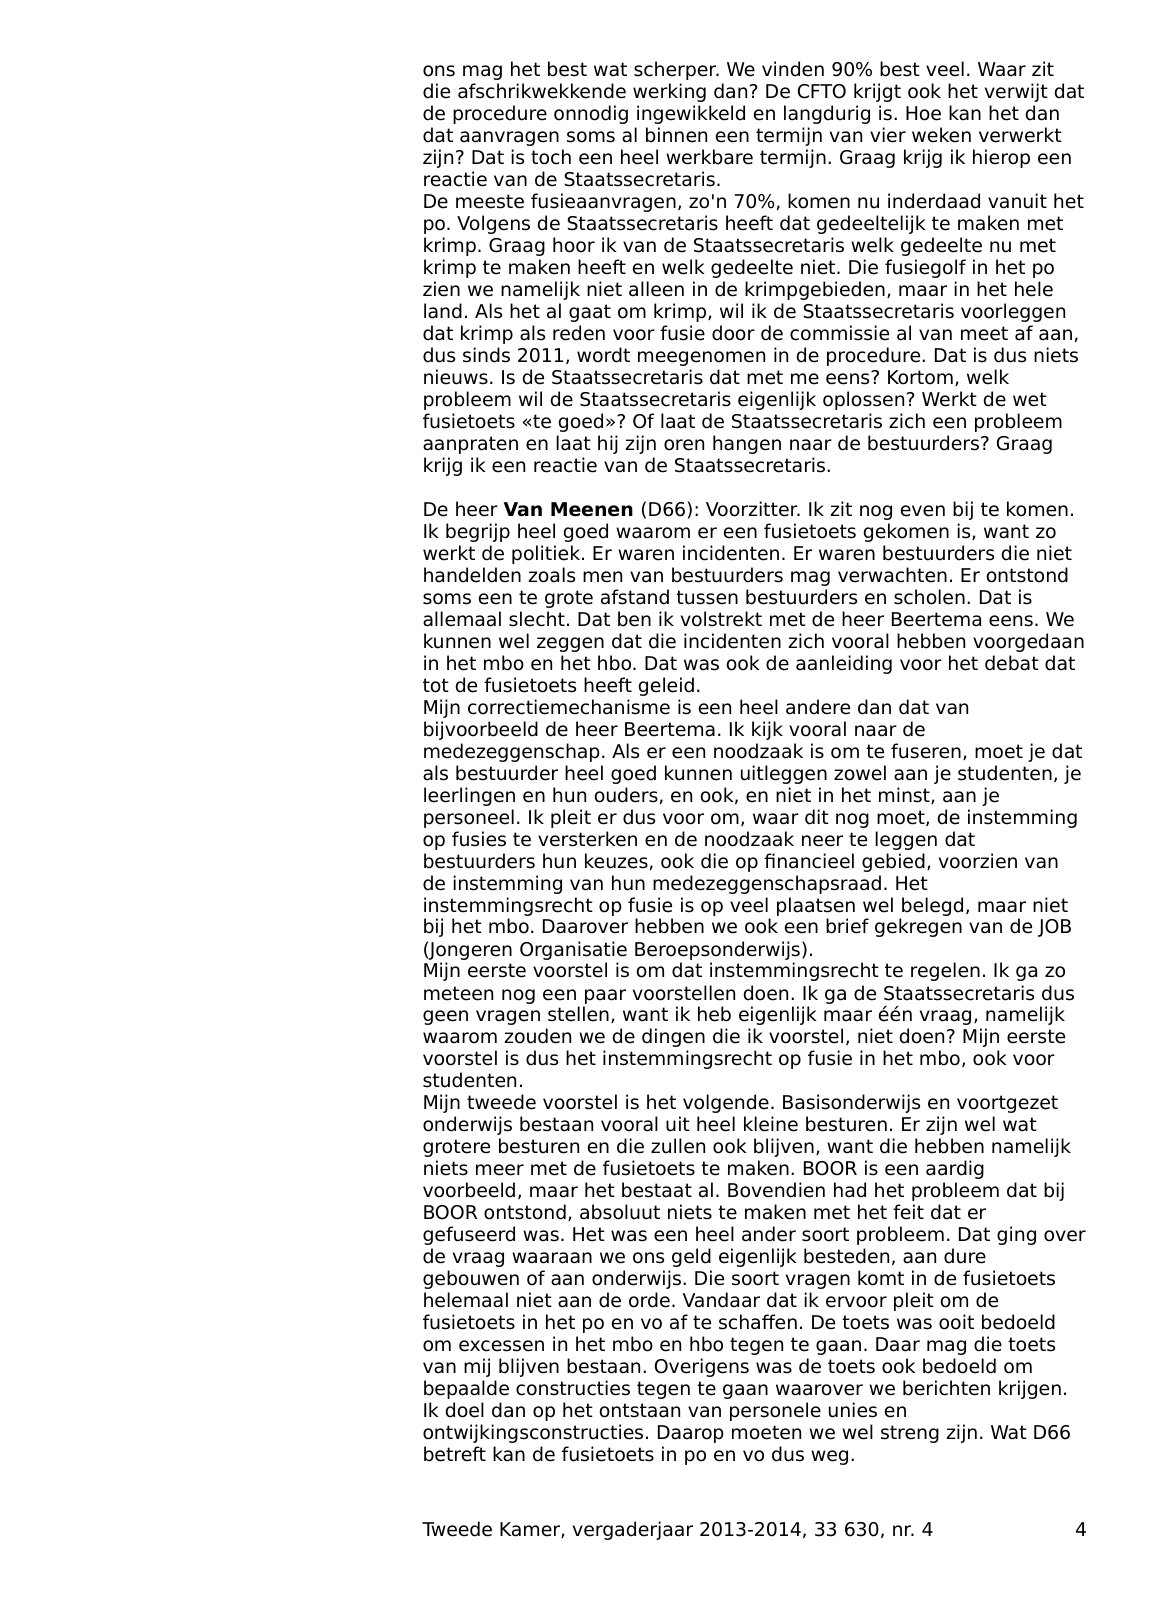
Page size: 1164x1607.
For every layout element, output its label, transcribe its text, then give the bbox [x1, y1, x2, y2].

text ons mag het best wat scherper. We vinden 90% best veel. Waar zit die afschrikwekkende werking dan? De CFTO krijgt ook het verwijt dat de procedure onnodig ingewikkeld en langdurig is. Hoe kan het dan dat aanvragen soms al binnen een termijn van vier weken verwerkt zijn? Dat is toch een heel werkbare termijn. Graag krijg ik hierop een reactie van de Staatssecretaris. [422, 59, 1087, 191]
text Mijn eerste voorstel is om dat instemmingsrecht te regelen. Ik ga zo meteen nog een paar voorstellen doen. Ik ga de Staatssecretaris dus geen vragen stellen, want ik heb eigenlijk maar één vraag, namelijk waarom zouden we de dingen die ik voorstel, niet doen? Mijn eerste voorstel is dus het instemmingsrecht op fusie in het mbo, ook voor studenten. [422, 960, 1087, 1092]
text De meeste fusieaanvragen, zo'n 70%, komen nu inderdaad vanuit het po. Volgens de Staatssecretaris heeft dat gedeeltelijk te maken met krimp. Graag hoor ik van de Staatssecretaris welk gedeelte nu met krimp te maken heeft en welk gedeelte niet. Die fusiegolf in het po zien we namelijk niet alleen in de krimpgebieden, maar in het hele land. Als het al gaat om krimp, wil ik de Staatssecretaris voorleggen dat krimp als reden voor fusie door de commissie al van meet af aan, dus sinds 2011, wordt meegenomen in de procedure. Dat is dus niets nieuws. Is de Staatssecretaris dat met me eens? Kortom, welk probleem wil de Staatssecretaris eigenlijk oplossen? Werkt de wet fusietoets «te goed»? Of laat de Staatssecretaris zich een probleem aanpraten en laat hij zijn oren hangen naar de bestuurders? Graag krijg ik een reactie van de Staatssecretaris. [422, 191, 1087, 477]
text De heer Van Meenen (D66): Voorzitter. Ik zit nog even bij te komen. Ik begrijp heel goed waarom er een fusietoets gekomen is, want zo werkt de politiek. Er waren incidenten. Er waren bestuurders die niet handelden zoals men van bestuurders mag verwachten. Er ontstond soms een te grote afstand tussen bestuurders en scholen. Dat is allemaal slecht. Dat ben ik volstrekt met de heer Beertema eens. We kunnen wel zeggen dat die incidenten zich vooral hebben voorgedaan in het mbo en het hbo. Dat was ook de aanleiding voor het debat dat tot de fusietoets heeft geleid. [422, 499, 1087, 697]
text Mijn correctiemechanisme is een heel andere dan dat van bijvoorbeeld de heer Beertema. Ik kijk vooral naar de medezeggenschap. Als er een noodzaak is om te fuseren, moet je dat als bestuurder heel goed kunnen uitleggen zowel aan je studenten, je leerlingen en hun ouders, en ook, en niet in het minst, aan je personeel. Ik pleit er dus voor om, waar dit nog moet, de instemming op fusies te versterken en de noodzaak neer te leggen dat bestuurders hun keuzes, ook die op financieel gebied, voorzien van de instemming van hun medezeggenschapsraad. Het instemmingsrecht op fusie is op veel plaatsen wel belegd, maar niet bij het mbo. Daarover hebben we ook een brief gekregen van de JOB (Jongeren Organisatie Beroepsonderwijs). [422, 697, 1087, 960]
text Mijn tweede voorstel is het volgende. Basisonderwijs en voortgezet onderwijs bestaan vooral uit heel kleine besturen. Er zijn wel wat grotere besturen en die zullen ook blijven, want die hebben namelijk niets meer met de fusietoets te maken. BOOR is een aardig voorbeeld, maar het bestaat al. Bovendien had het probleem dat bij BOOR ontstond, absoluut niets te maken met het feit dat er gefuseerd was. Het was een heel ander soort probleem. Dat ging over de vraag waaraan we ons geld eigenlijk besteden, aan dure gebouwen of aan onderwijs. Die soort vragen komt in de fusietoets helemaal niet aan de orde. Vandaar dat ik ervoor pleit om de fusietoets in het po en vo af te schaffen. De toets was ooit bedoeld om excessen in het mbo en hbo tegen te gaan. Daar mag die toets van mij blijven bestaan. Overigens was de toets ook bedoeld om bepaalde constructies tegen te gaan waarover we berichten krijgen. Ik doel dan op het ontstaan van personele unies en ontwijkingsconstructies. Daarop moeten we wel streng zijn. Wat D66 betreft kan de fusietoets in po en vo dus weg. [422, 1092, 1087, 1466]
